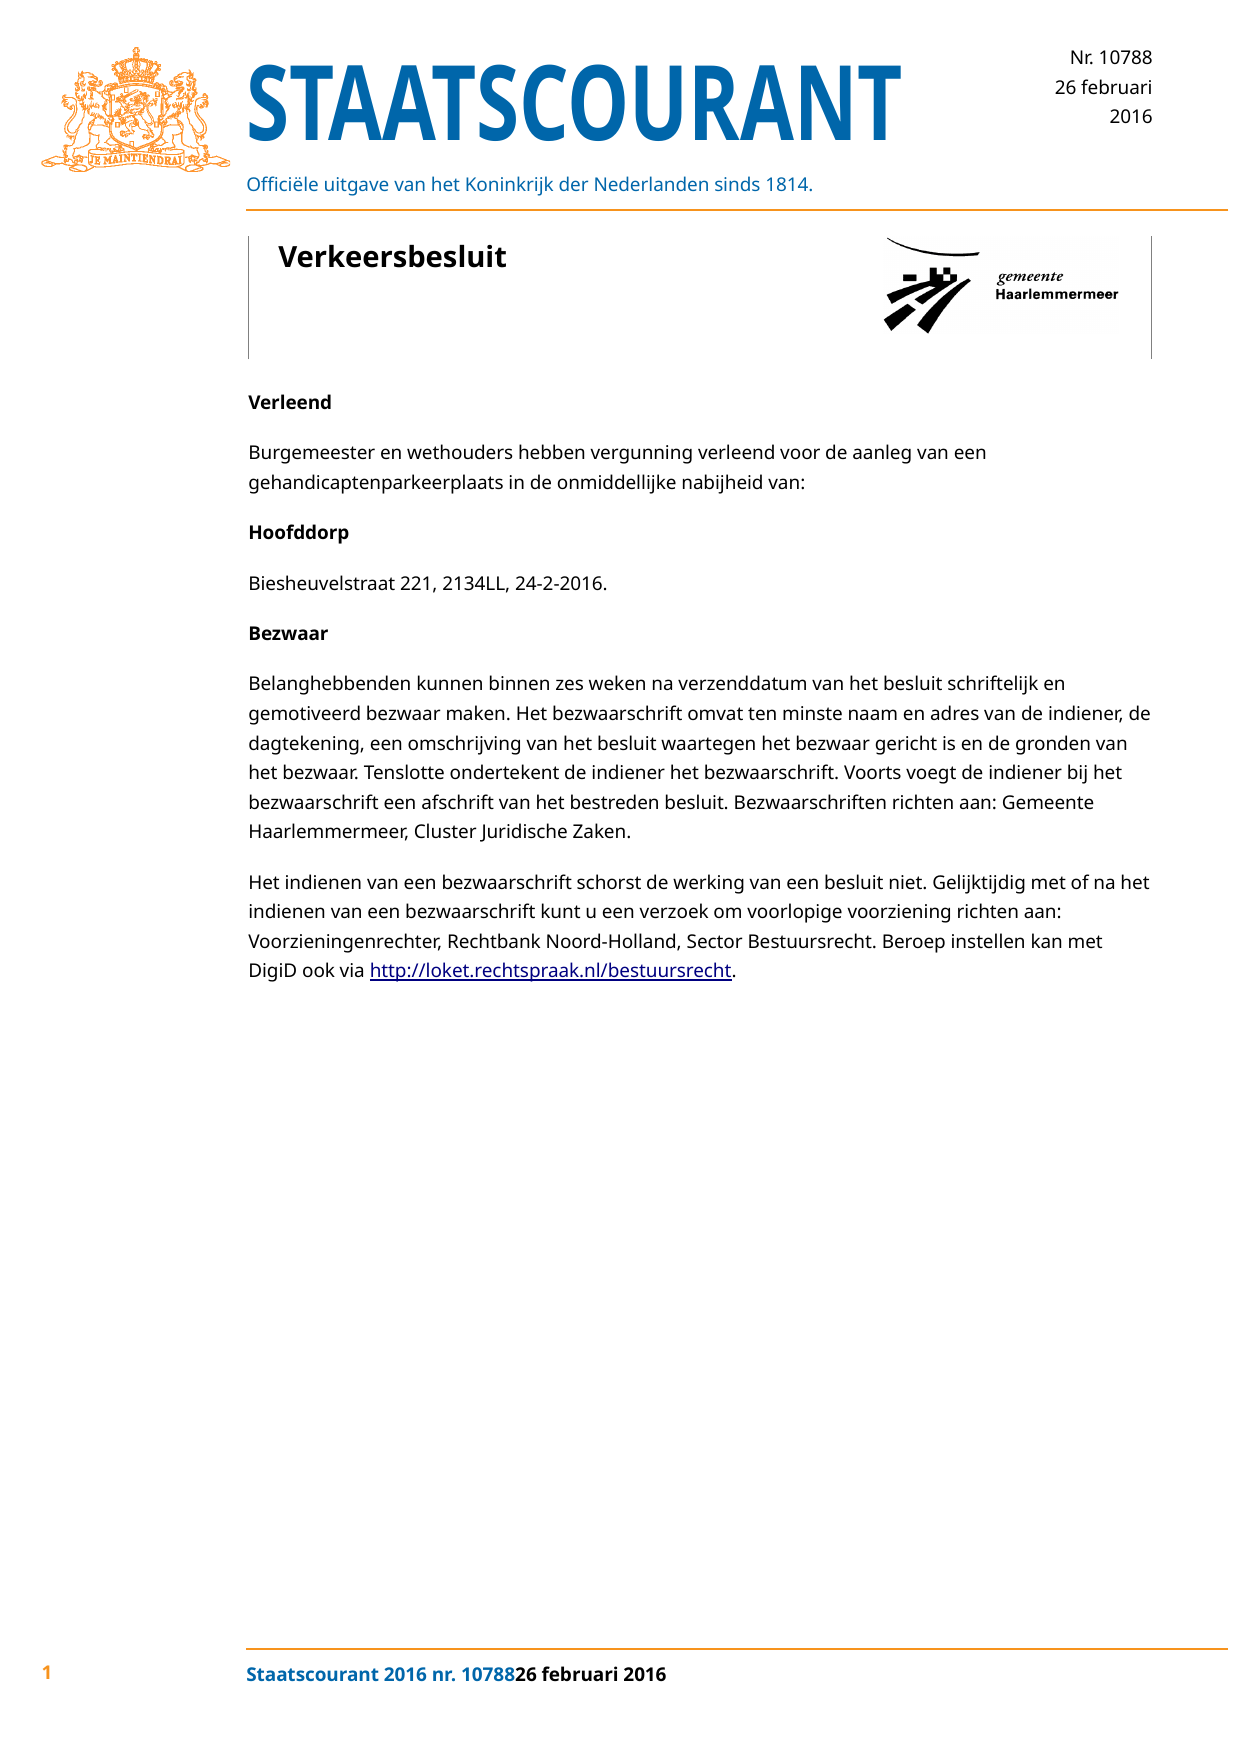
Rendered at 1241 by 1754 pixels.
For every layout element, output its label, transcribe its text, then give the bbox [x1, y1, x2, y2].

text Hoofddorp [248, 519, 1152, 545]
picture [882, 236, 1119, 334]
table_header [850, 236, 1151, 359]
text Het indienen van een bezwaarschrift schorst de werking van een besluit niet. Gelijktijdig met of na het indienen van een bezwaarschrift kunt u een verzoek om voorlopige voorziening richten aan: Voorzieningenrechter, Rechtbank Noord-Holland, Sector Bestuursrecht. Beroep instellen kan met DigiD ook via http://loket.rechtspraak.nl/bestuursrecht. [248, 869, 1152, 983]
text Bezwaar [248, 620, 1152, 646]
text Verleend [248, 389, 1152, 414]
text Belanghebbenden kunnen binnen zes weken na verzenddatum van het besluit schriftelijk en gemotiveerd bezwaar maken. Het bezwaarschrift omvat ten minste naam en adres van de indiener, de dagtekening, een omschrijving van het besluit waartegen het bezwaar gericht is en de gronden van het bezwaar. Tenslotte ondertekent de indiener het bezwaarschrift. Voorts voegt de indiener bij het bezwaarschrift een afschrift van het bestreden besluit. Bezwaarschriften richten aan: Gemeente Haarlemmermeer, Cluster Juridische Zaken. [248, 671, 1152, 844]
text Biesheuvelstraat 221, 2134LL, 24-2-2016. [248, 570, 1152, 595]
text Burgemeester en wethouders hebben vergunning verleend voor de aanleg van een gehandicaptenparkeerplaats in de onmiddellijke nabijheid van: [248, 439, 1152, 494]
table_header Verkeersbesluit [249, 236, 850, 359]
picture [41, 47, 231, 172]
